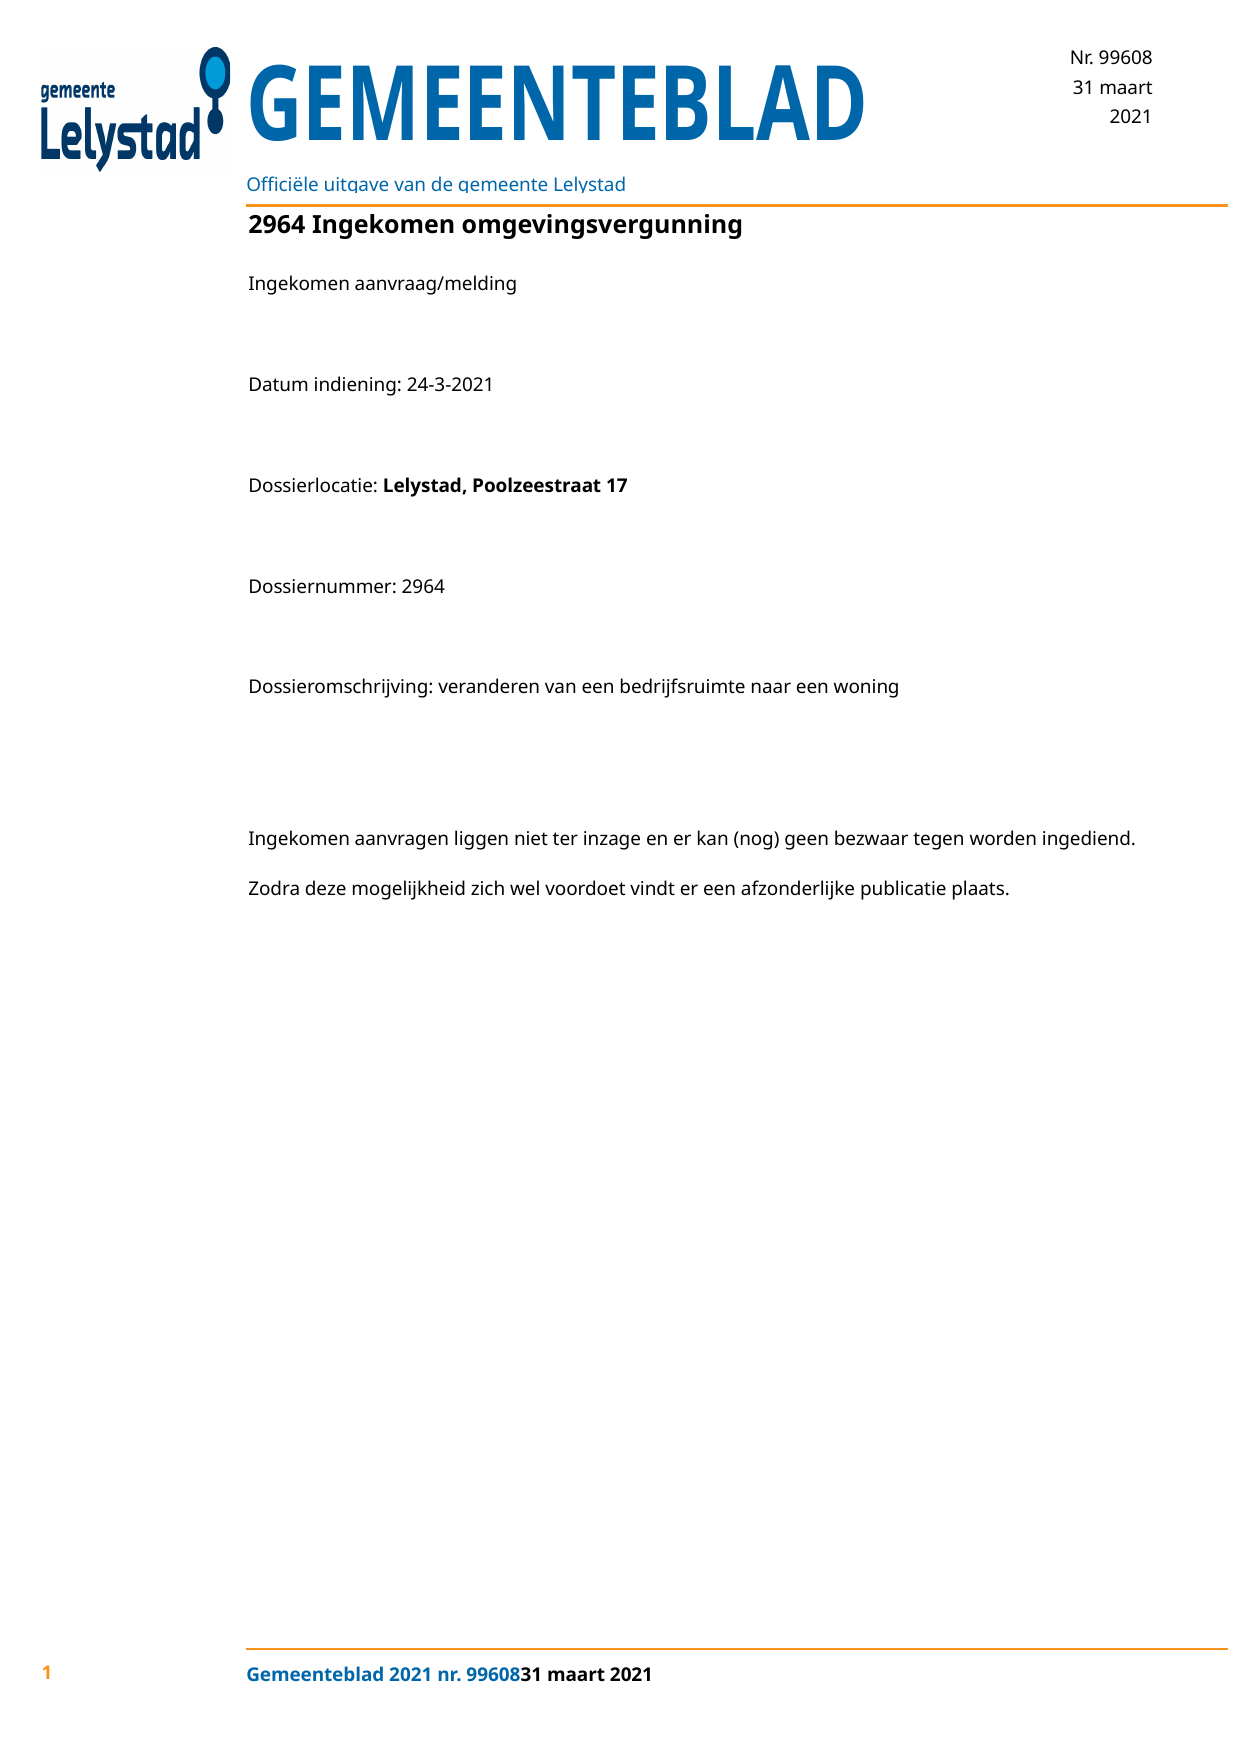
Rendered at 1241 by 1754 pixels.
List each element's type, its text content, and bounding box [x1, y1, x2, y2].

text Dossieromschrijving: veranderen van een bedrijfsruimte naar een woning [248, 674, 1152, 699]
text Dossierlocatie: Lelystad, Poolzeestraat 17 [248, 472, 1152, 498]
text Ingekomen aanvragen liggen niet ter inzage en er kan (nog) geen bezwaar tegen worden ingediend. [248, 825, 1152, 851]
text Ingekomen aanvraag/melding [248, 270, 1152, 296]
text Datum indiening: 24-3-2021 [248, 371, 1152, 397]
text Zodra deze mogelijkheid zich wel voordoet vindt er een afzonderlijke publicatie plaats. [248, 875, 1152, 901]
picture [41, 47, 231, 172]
text Dossiernummer: 2964 [248, 573, 1152, 598]
text 2964 Ingekomen omgevingsvergunning [248, 207, 1152, 241]
